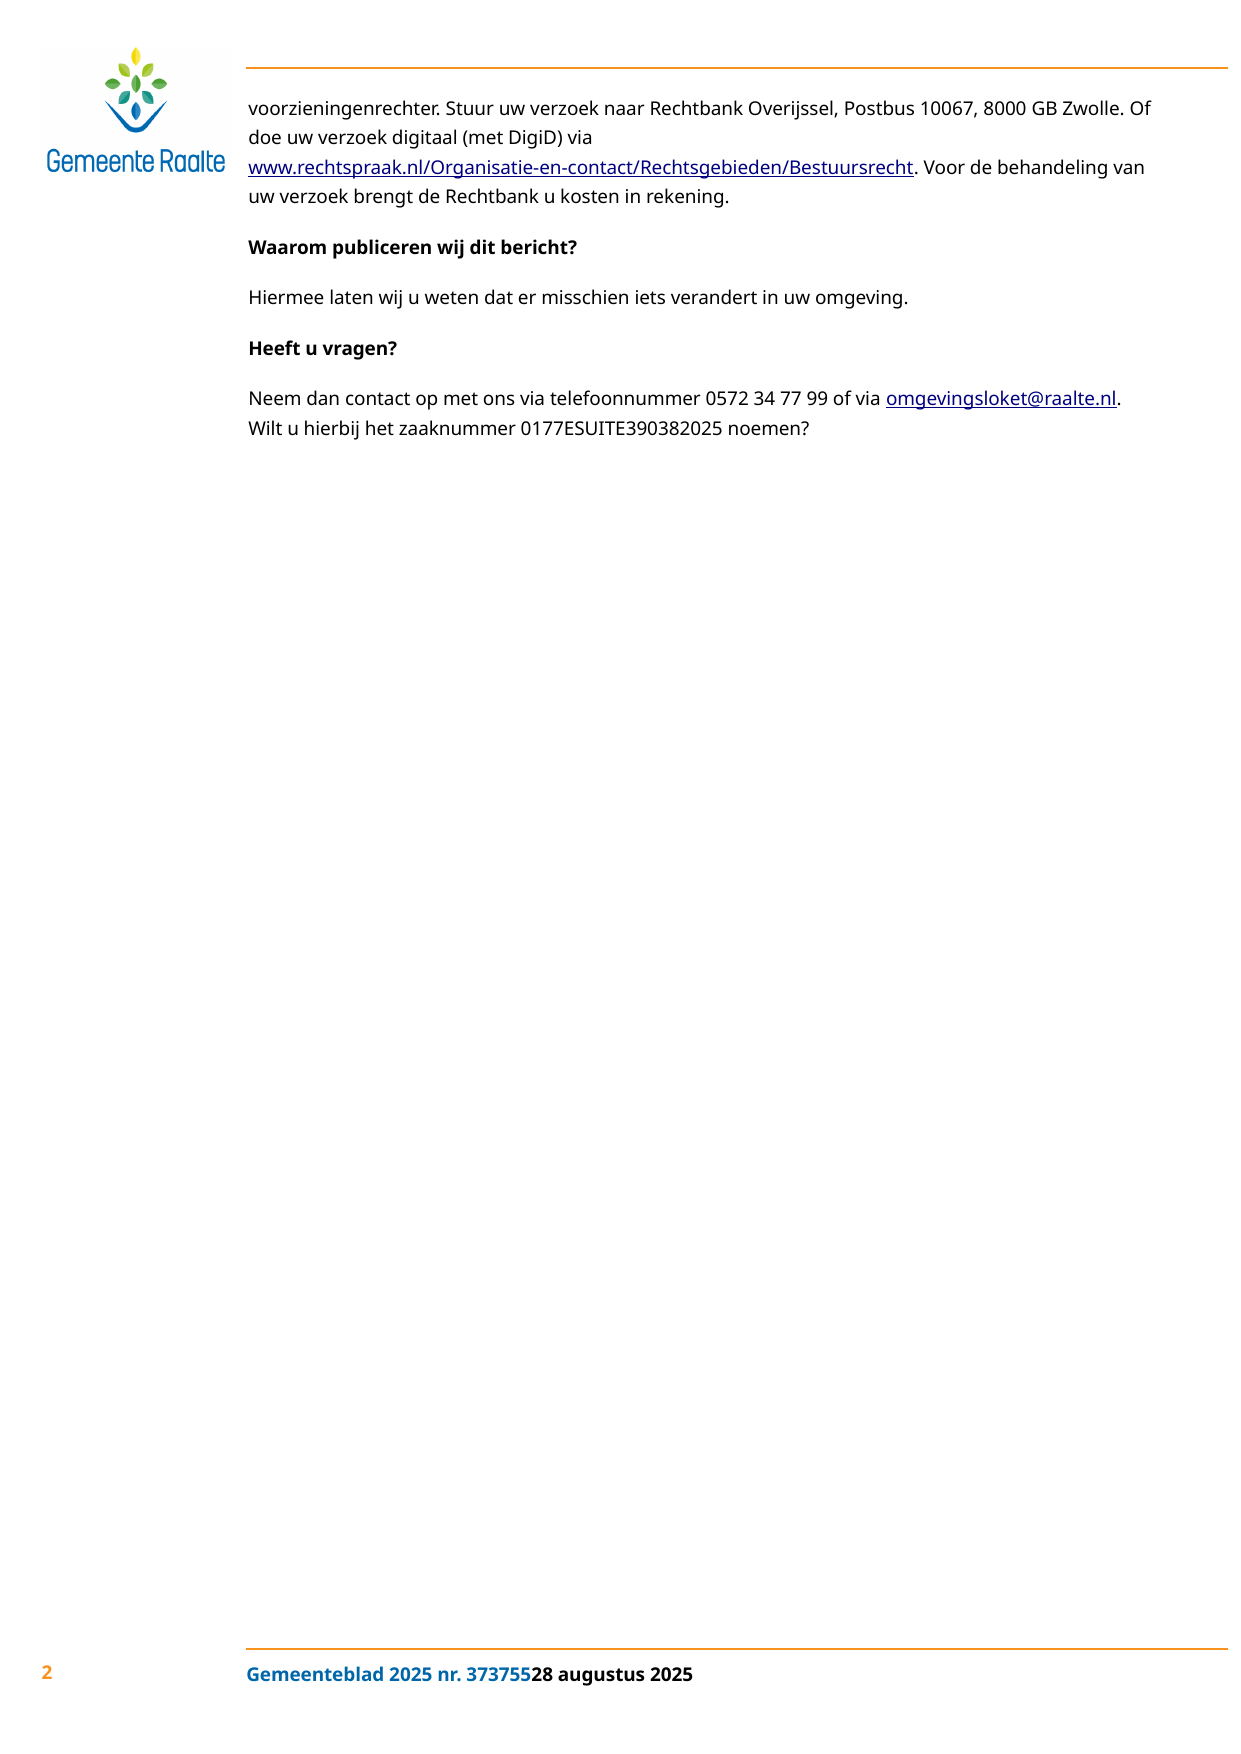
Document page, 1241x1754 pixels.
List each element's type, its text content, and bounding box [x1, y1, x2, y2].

text Hiermee laten wij u weten dat er misschien iets verandert in uw omgeving. [248, 284, 1152, 310]
text Neem dan contact op met ons via telefoonnummer 0572 34 77 99 of via omgevingsloket@raalte.nl. Wilt u hierbij het zaaknummer 0177ESUITE390382025 noemen? [248, 385, 1152, 441]
picture [41, 47, 231, 172]
text Waarom publiceren wij dit bericht? [248, 234, 1152, 260]
text voorzieningenrechter. Stuur uw verzoek naar Rechtbank Overijssel, Postbus 10067, 8000 GB Zwolle. Of doe uw verzoek digitaal (met DigiD) via www.rechtspraak.nl/Organisatie-en-contact/Rechtsgebieden/Bestuursrecht. Voor de behandeling van uw verzoek brengt de Rechtbank u kosten in rekening. [248, 95, 1152, 209]
text Heeft u vragen? [248, 335, 1152, 361]
